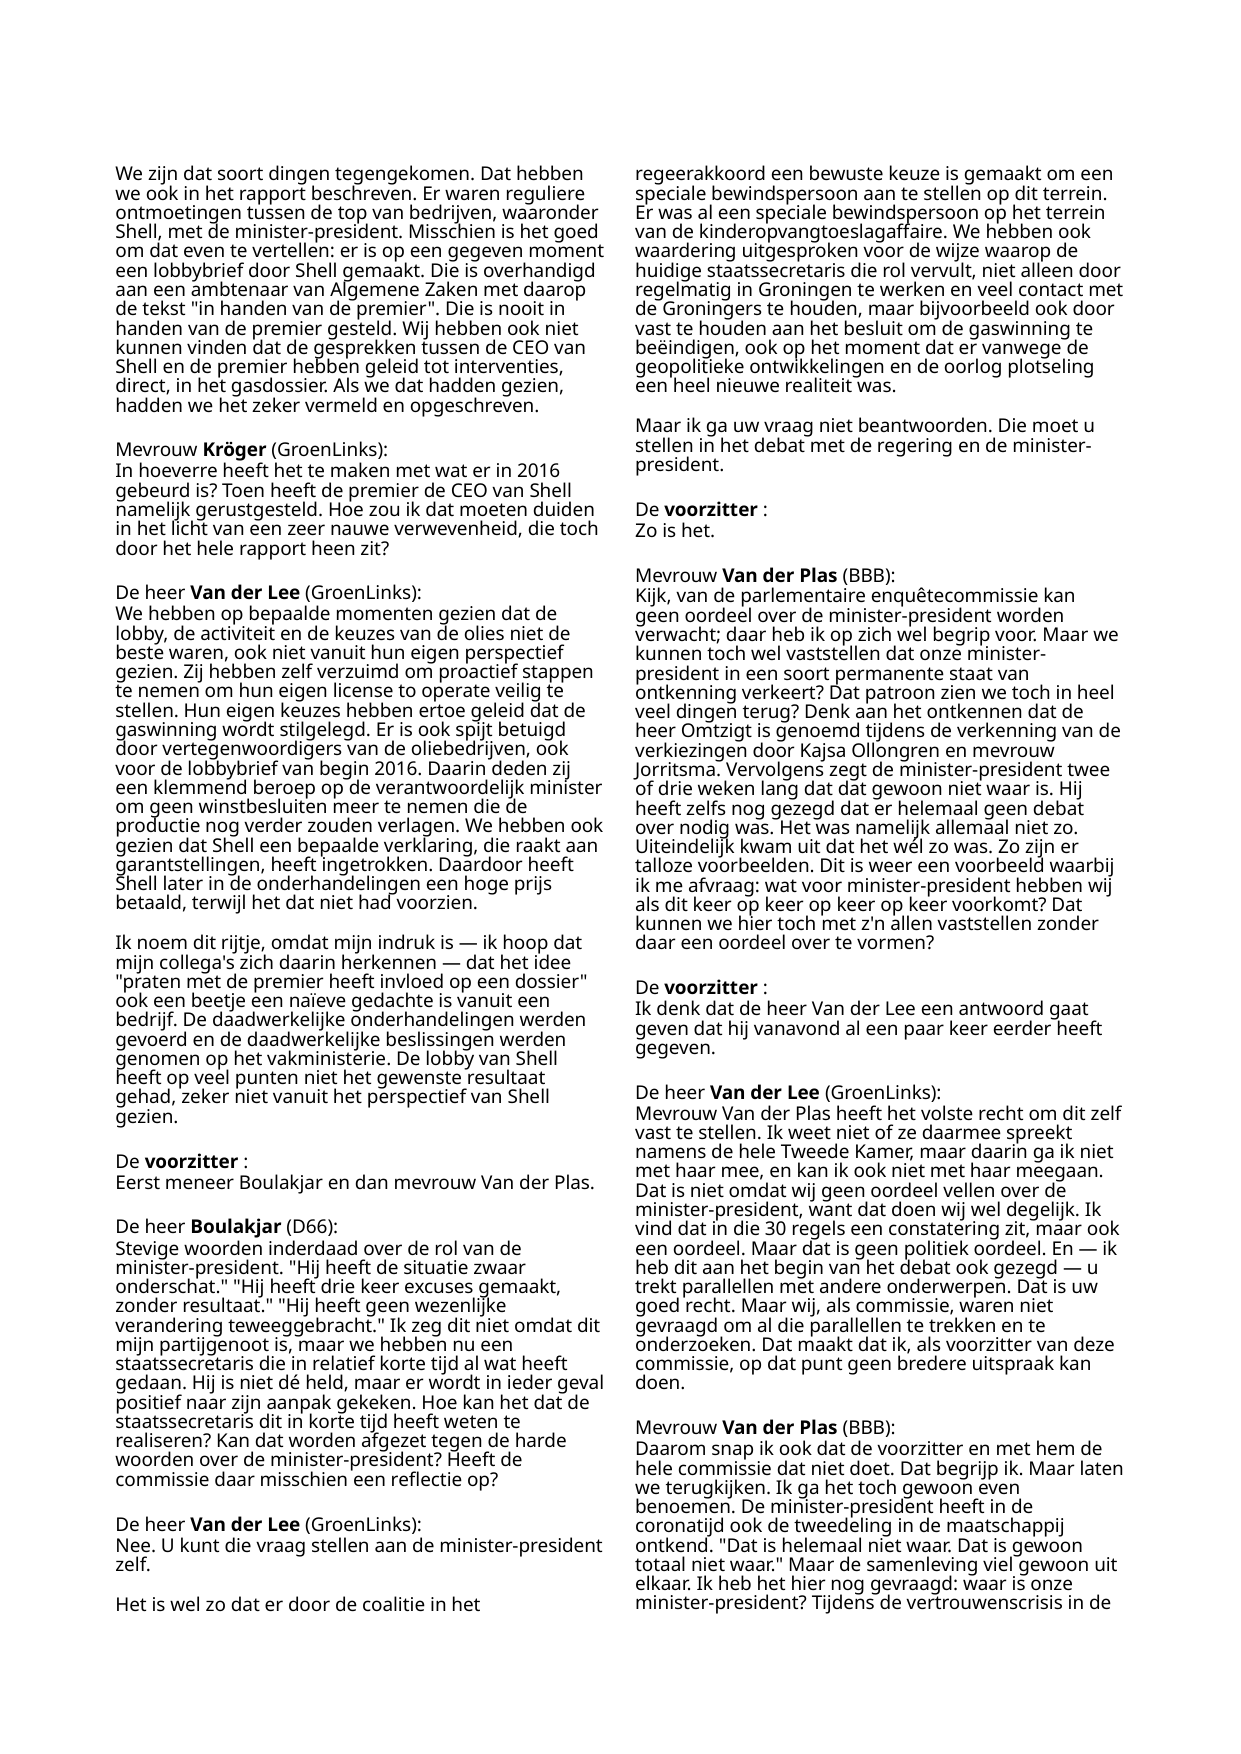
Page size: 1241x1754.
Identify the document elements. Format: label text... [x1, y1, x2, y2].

text Ik denk dat de heer Van der Lee een antwoord gaat geven dat hij vanavond al een paar keer eerder heeft gegeven. [635, 1000, 1125, 1058]
text De heer Van der Lee (GroenLinks): [115, 579, 605, 605]
text Zo is het. [635, 522, 1125, 541]
text Ik noem dit rijtje, omdat mijn indruk is — ik hoop dat mijn collega's zich daarin herkennen — dat het idee "praten met de premier heeft invloed op een dossier" ook een beetje een naïeve gedachte is vanuit een bedrijf. De daadwerkelijke onderhandelingen werden gevoerd en de daadwerkelijke beslissingen werden genomen op het vakministerie. De lobby van Shell heeft op veel punten niet het gewenste resultaat gehad, zeker niet vanuit het perspectief van Shell gezien. [115, 934, 605, 1127]
text We zijn dat soort dingen tegengekomen. Dat hebben we ook in het rapport beschreven. Er waren reguliere ontmoetingen tussen de top van bedrijven, waaronder Shell, met de minister-president. Misschien is het goed om dat even te vertellen: er is op een gegeven moment een lobbybrief door Shell gemaakt. Die is overhandigd aan een ambtenaar van Algemene Zaken met daarop de tekst "in handen van de premier". Die is nooit in handen van de premier gesteld. Wij hebben ook niet kunnen vinden dat de gesprekken tussen de CEO van Shell en de premier hebben geleid tot interventies, direct, in het gasdossier. Als we dat hadden gezien, hadden we het zeker vermeld en opgeschreven. [115, 165, 605, 416]
text Maar ik ga uw vraag niet beantwoorden. Die moet u stellen in het debat met de regering en de minister-president. [635, 417, 1125, 475]
text De heer Van der Lee (GroenLinks): [115, 1511, 605, 1537]
text Mevrouw Van der Plas (BBB): [635, 1414, 1125, 1440]
text De heer Van der Lee (GroenLinks): [635, 1079, 1125, 1104]
text Stevige woorden inderdaad over de rol van de minister-president. "Hij heeft de situatie zwaar onderschat." "Hij heeft drie keer excuses gemaakt, zonder resultaat." "Hij heeft geen wezenlijke verandering teweeggebracht." Ik zeg dit niet omdat dit mijn partijgenoot is, maar we hebben nu een staatssecretaris die in relatief korte tijd al wat heeft gedaan. Hij is niet dé held, maar er wordt in ieder geval positief naar zijn aanpak gekeken. Hoe kan het dat de staatssecretaris dit in korte tijd heeft weten te realiseren? Kan dat worden afgezet tegen de harde woorden over de minister-president? Heeft de commissie daar misschien een reflectie op? [115, 1239, 605, 1490]
text We hebben op bepaalde momenten gezien dat de lobby, de activiteit en de keuzes van de olies niet de beste waren, ook niet vanuit hun eigen perspectief gezien. Zij hebben zelf verzuimd om proactief stappen te nemen om hun eigen license to operate veilig te stellen. Hun eigen keuzes hebben ertoe geleid dat de gaswinning wordt stilgelegd. Er is ook spijt betuigd door vertegenwoordigers van de oliebedrijven, ook voor de lobbybrief van begin 2016. Daarin deden zij een klemmend beroep op de verantwoordelijk minister om geen winstbesluiten meer te nemen die de productie nog verder zouden verlagen. We hebben ook gezien dat Shell een bepaalde verklaring, die raakt aan garantstellingen, heeft ingetrokken. Daardoor heeft Shell later in de onderhandelingen een hoge prijs betaald, terwijl het dat niet had voorzien. [115, 605, 605, 914]
text Daarom snap ik ook dat de voorzitter en met hem de hele commissie dat niet doet. Dat begrijp ik. Maar laten we terugkijken. Ik ga het toch gewoon even benoemen. De minister-president heeft in de coronatijd ook de tweedeling in de maatschappij ontkend. "Dat is helemaal niet waar. Dat is gewoon totaal niet waar." Maar de samenleving viel gewoon uit elkaar. Ik heb het hier nog gevraagd: waar is onze minister-president? Tijdens de vertrouwenscrisis in de [635, 1440, 1125, 1614]
text De heer Boulakjar (D66): [115, 1214, 605, 1239]
text Mevrouw Kröger (GroenLinks): [115, 437, 605, 462]
text De voorzitter : [115, 1148, 605, 1174]
text De voorzitter : [635, 974, 1125, 1000]
text De voorzitter : [635, 496, 1125, 522]
text Mevrouw Van der Plas heeft het volste recht om dit zelf vast te stellen. Ik weet niet of ze daarmee spreekt namens de hele Tweede Kamer, maar daarin ga ik niet met haar mee, en kan ik ook niet met haar meegaan. Dat is niet omdat wij geen oordeel vellen over de minister-president, want dat doen wij wel degelijk. Ik vind dat in die 30 regels een constatering zit, maar ook een oordeel. Maar dat is geen politiek oordeel. En — ik heb dit aan het begin van het debat ook gezegd — u trekt parallellen met andere onderwerpen. Dat is uw goed recht. Maar wij, als commissie, waren niet gevraagd om al die parallellen te trekken en te onderzoeken. Dat maakt dat ik, als voorzitter van deze commissie, op dat punt geen bredere uitspraak kan doen. [635, 1104, 1125, 1394]
text regeerakkoord een bewuste keuze is gemaakt om een speciale bewindspersoon aan te stellen op dit terrein. Er was al een speciale bewindspersoon op het terrein van de kinderopvangtoeslagaffaire. We hebben ook waardering uitgesproken voor de wijze waarop de huidige staatssecretaris die rol vervult, niet alleen door regelmatig in Groningen te werken en veel contact met de Groningers te houden, maar bijvoorbeeld ook door vast te houden aan het besluit om de gaswinning te beëindigen, ook op het moment dat er vanwege de geopolitieke ontwikkelingen en de oorlog plotseling een heel nieuwe realiteit was. [635, 165, 1125, 397]
text Kijk, van de parlementaire enquêtecommissie kan geen oordeel over de minister-president worden verwacht; daar heb ik op zich wel begrip voor. Maar we kunnen toch wel vaststellen dat onze minister-president in een soort permanente staat van ontkenning verkeert? Dat patroon zien we toch in heel veel dingen terug? Denk aan het ontkennen dat de heer Omtzigt is genoemd tijdens de verkenning van de verkiezingen door Kajsa Ollongren en mevrouw Jorritsma. Vervolgens zegt de minister-president twee of drie weken lang dat dat gewoon niet waar is. Hij heeft zelfs nog gezegd dat er helemaal geen debat over nodig was. Het was namelijk allemaal niet zo. Uiteindelijk kwam uit dat het wél zo was. Zo zijn er talloze voorbeelden. Dit is weer een voorbeeld waarbij ik me afvraag: wat voor minister-president hebben wij als dit keer op keer op keer op keer voorkomt? Dat kunnen we hier toch met z'n allen vaststellen zonder daar een oordeel over te vormen? [635, 587, 1125, 954]
text In hoeverre heeft het te maken met wat er in 2016 gebeurd is? Toen heeft de premier de CEO van Shell namelijk gerustgesteld. Hoe zou ik dat moeten duiden in het licht van een zeer nauwe verwevenheid, die toch door het hele rapport heen zit? [115, 462, 605, 559]
text Eerst meneer Boulakjar en dan mevrouw Van der Plas. [115, 1174, 605, 1193]
text Mevrouw Van der Plas (BBB): [635, 562, 1125, 587]
text Het is wel zo dat er door de coalitie in het [115, 1596, 605, 1615]
text Nee. U kunt die vraag stellen aan de minister-president zelf. [115, 1537, 605, 1575]
